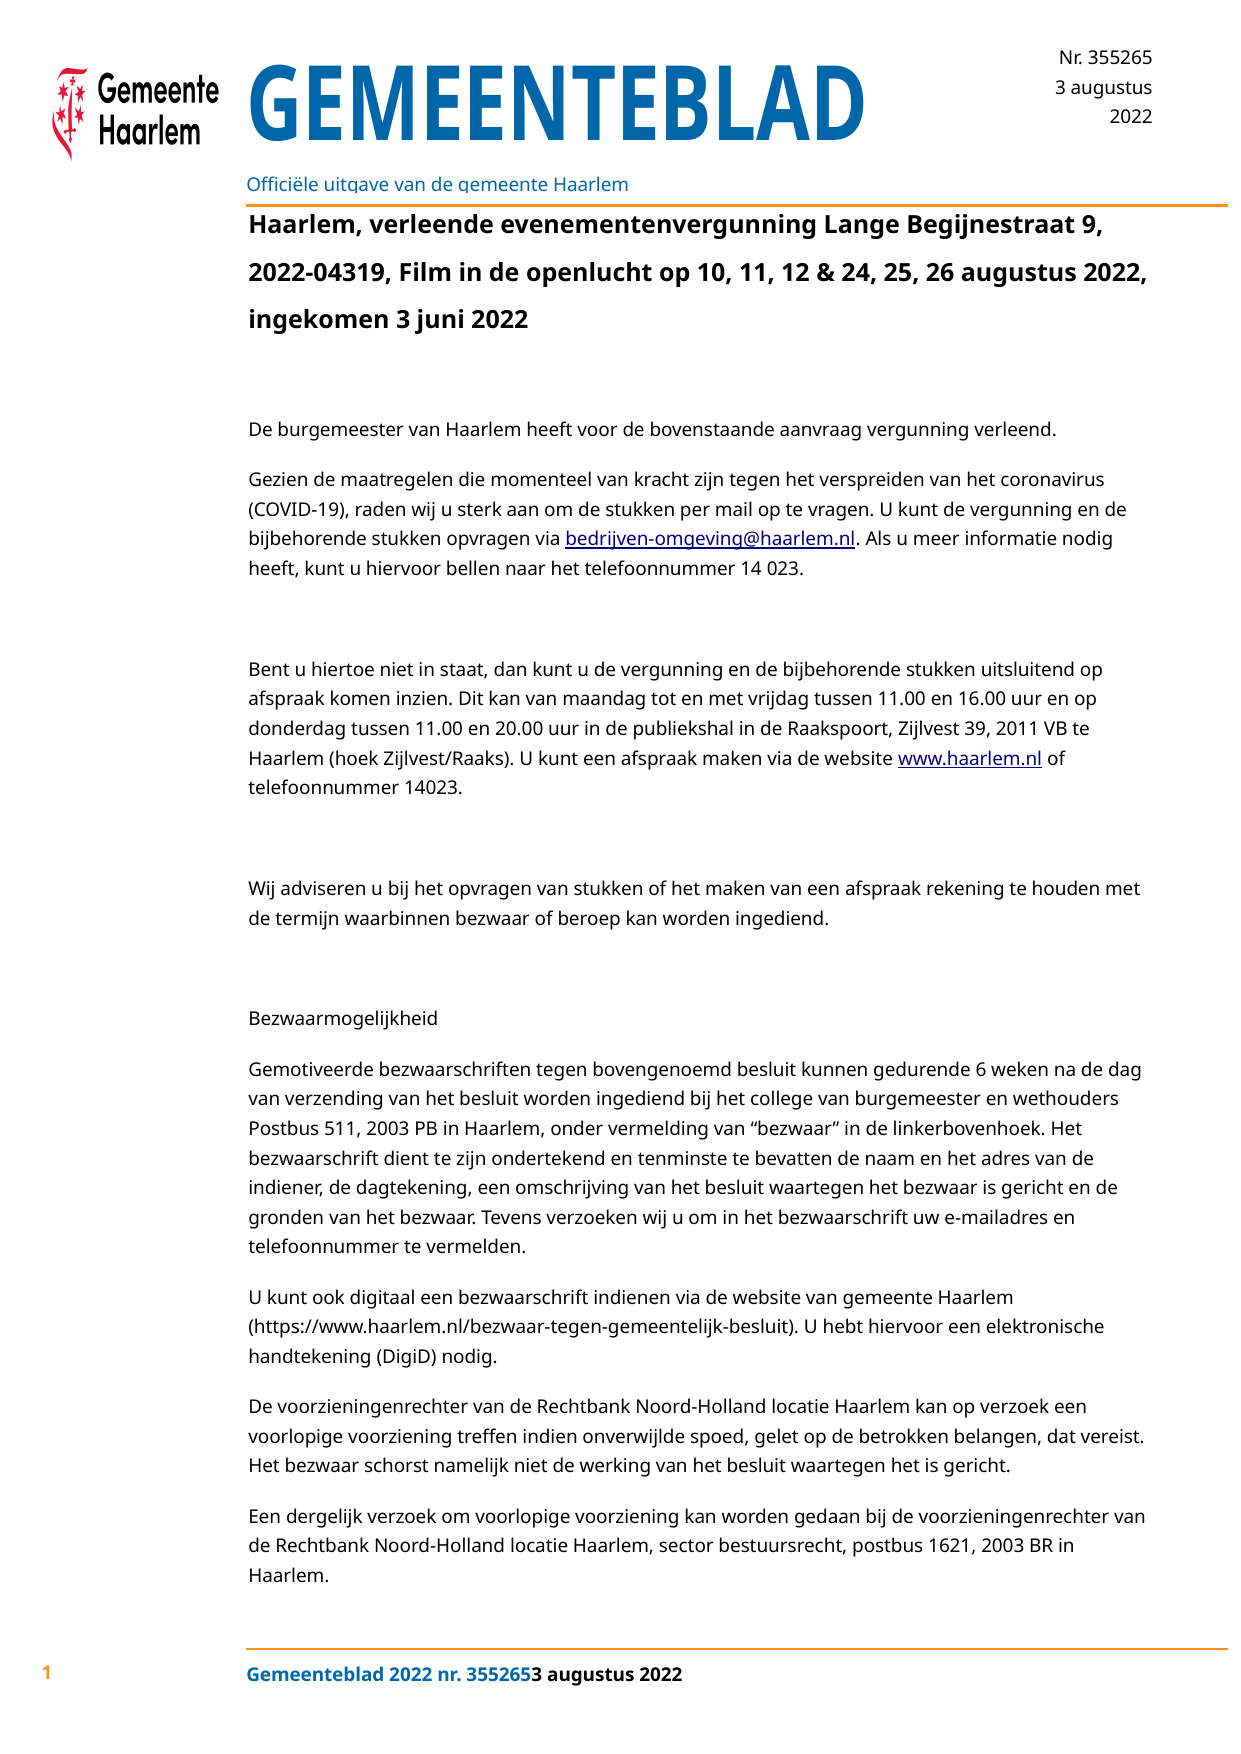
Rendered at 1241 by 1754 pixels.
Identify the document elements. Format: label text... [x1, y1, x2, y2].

text Bezwaarmogelijkheid [248, 1006, 1152, 1031]
text Haarlem, verleende evenementenvergunning Lange Begijnestraat 9, 2022-04319, Film in de openlucht op 10, 11, 12 & 24, 25, 26 augustus 2022, ingekomen 3 juni 2022 [248, 207, 1152, 336]
text U kunt ook digitaal een bezwaarschrift indienen via de website van gemeente Haarlem (https://www.haarlem.nl/bezwaar-tegen-gemeentelijk-besluit). U hebt hiervoor een elektronische handtekening (DigiD) nodig. [248, 1284, 1152, 1369]
picture [41, 47, 231, 172]
text Wij adviseren u bij het opvragen van stukken of het maken van een afspraak rekening te houden met de termijn waarbinnen bezwaar of beroep kan worden ingediend. [248, 875, 1152, 930]
text De voorzieningenrechter van de Rechtbank Noord-Holland locatie Haarlem kan op verzoek een voorlopige voorziening treffen indien onverwijlde spoed, gelet op de betrokken belangen, dat vereist. Het bezwaar schorst namelijk niet de werking van het besluit waartegen het is gericht. [248, 1393, 1152, 1478]
text Gemotiveerde bezwaarschriften tegen bovengenoemd besluit kunnen gedurende 6 weken na de dag van verzending van het besluit worden ingediend bij het college van burgemeester en wethouders Postbus 511, 2003 PB in Haarlem, onder vermelding van “bezwaar” in de linkerbovenhoek. Het bezwaarschrift dient te zijn ondertekend en tenminste te bevatten de naam en het adres van de indiener, de dagtekening, een omschrijving van het besluit waartegen het bezwaar is gericht en de gronden van het bezwaar. Tevens verzoeken wij u om in het bezwaarschrift uw e-mailadres en telefoonnummer te vermelden. [248, 1056, 1152, 1259]
text De burgemeester van Haarlem heeft voor de bovenstaande aanvraag vergunning verleend. [248, 416, 1152, 442]
text Een dergelijk verzoek om voorlopige voorziening kan worden gedaan bij de voorzieningenrechter van de Rechtbank Noord-Holland locatie Haarlem, sector bestuursrecht, postbus 1621, 2003 BR in Haarlem. [248, 1503, 1152, 1588]
text Gezien de maatregelen die momenteel van kracht zijn tegen het verspreiden van het coronavirus (COVID-19), raden wij u sterk aan om de stukken per mail op te vragen. U kunt de vergunning en de bijbehorende stukken opvragen via bedrijven-omgeving@haarlem.nl. Als u meer informatie nodig heeft, kunt u hiervoor bellen naar het telefoonnummer 14 023. [248, 466, 1152, 581]
text Bent u hiertoe niet in staat, dan kunt u de vergunning en de bijbehorende stukken uitsluitend op afspraak komen inzien. Dit kan van maandag tot en met vrijdag tussen 11.00 en 16.00 uur en op donderdag tussen 11.00 en 20.00 uur in de publiekshal in de Raakspoort, Zijlvest 39, 2011 VB te Haarlem (hoek Zijlvest/Raaks). U kunt een afspraak maken via de website www.haarlem.nl of telefoonnummer 14023. [248, 656, 1152, 800]
